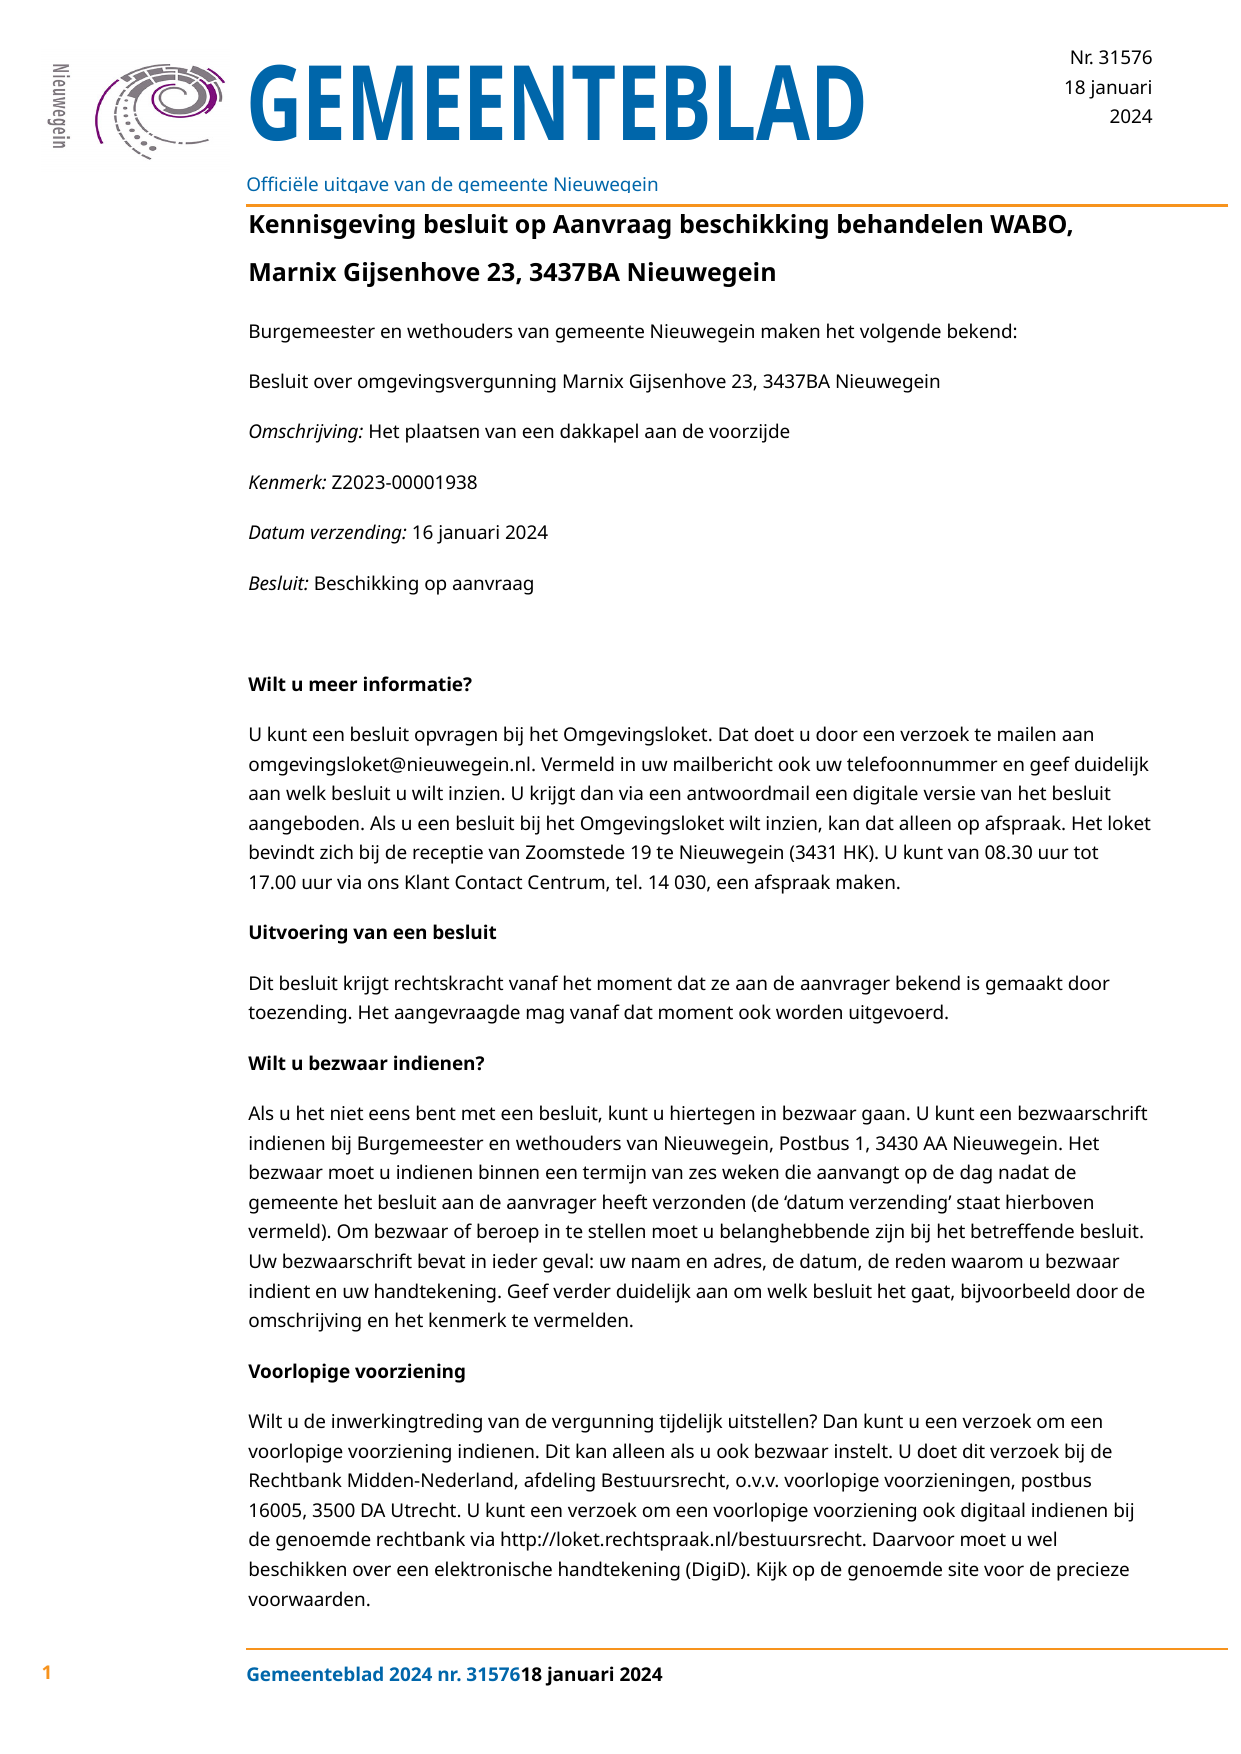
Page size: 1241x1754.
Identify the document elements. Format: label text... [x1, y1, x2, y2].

text Datum verzending: 16 januari 2024 [248, 519, 1152, 545]
text Wilt u bezwaar indienen? [248, 1050, 1152, 1076]
text Burgemeester en wethouders van gemeente Nieuwegein maken het volgende bekend: [248, 318, 1152, 344]
text Besluit over omgevingsvergunning Marnix Gijsenhove 23, 3437BA Nieuwegein [248, 368, 1152, 394]
text Uitvoering van een besluit [248, 919, 1152, 945]
text Besluit: Beschikking op aanvraag [248, 570, 1152, 596]
text Voorlopige voorziening [248, 1358, 1152, 1384]
text Als u het niet eens bent met een besluit, kunt u hiertegen in bezwaar gaan. U kunt een bezwaarschrift indienen bij Burgemeester en wethouders van Nieuwegein, Postbus 1, 3430 AA Nieuwegein. Het bezwaar moet u indienen binnen een termijn van zes weken die aanvangt op de dag nadat de gemeente het besluit aan de aanvrager heeft verzonden (de ‘datum verzending’ staat hierboven vermeld). Om bezwaar of beroep in te stellen moet u belanghebbende zijn bij het betreffende besluit. Uw bezwaarschrift bevat in ieder geval: uw naam en adres, de datum, de reden waarom u bezwaar indient en uw handtekening. Geef verder duidelijk aan om welk besluit het gaat, bijvoorbeeld door de omschrijving en het kenmerk te vermelden. [248, 1100, 1152, 1333]
text Wilt u de inwerkingtreding van de vergunning tijdelijk uitstellen? Dan kunt u een verzoek om een voorlopige voorziening indienen. Dit kan alleen als u ook bezwaar instelt. U doet dit verzoek bij de Rechtbank Midden-Nederland, afdeling Bestuursrecht, o.v.v. voorlopige voorzieningen, postbus 16005, 3500 DA Utrecht. U kunt een verzoek om een voorlopige voorziening ook digitaal indienen bij de genoemde rechtbank via http://loket.rechtspraak.nl/bestuursrecht. Daarvoor moet u wel beschikken over een elektronische handtekening (DigiD). Kijk op de genoemde site voor de precieze voorwaarden. [248, 1408, 1152, 1612]
text U kunt een besluit opvragen bij het Omgevingsloket. Dat doet u door een verzoek te mailen aan omgevingsloket@nieuwegein.nl. Vermeld in uw mailbericht ook uw telefoonnummer en geef duidelijk aan welk besluit u wilt inzien. U krijgt dan via een antwoordmail een digitale versie van het besluit aangeboden. Als u een besluit bij het Omgevingsloket wilt inzien, kan dat alleen op afspraak. Het loket bevindt zich bij de receptie van Zoomstede 19 te Nieuwegein (3431 HK). U kunt van 08.30 uur tot 17.00 uur via ons Klant Contact Centrum, tel. 14 030, een afspraak maken. [248, 721, 1152, 895]
text Kennisgeving besluit op Aanvraag beschikking behandelen WABO, Marnix Gijsenhove 23, 3437BA Nieuwegein [248, 207, 1152, 288]
picture [41, 47, 231, 172]
text Wilt u meer informatie? [248, 671, 1152, 697]
text Omschrijving: Het plaatsen van een dakkapel aan de voorzijde [248, 419, 1152, 444]
text Kenmerk: Z2023-00001938 [248, 469, 1152, 495]
text Dit besluit krijgt rechtskracht vanaf het moment dat ze aan de aanvrager bekend is gemaakt door toezending. Het aangevraagde mag vanaf dat moment ook worden uitgevoerd. [248, 970, 1152, 1025]
